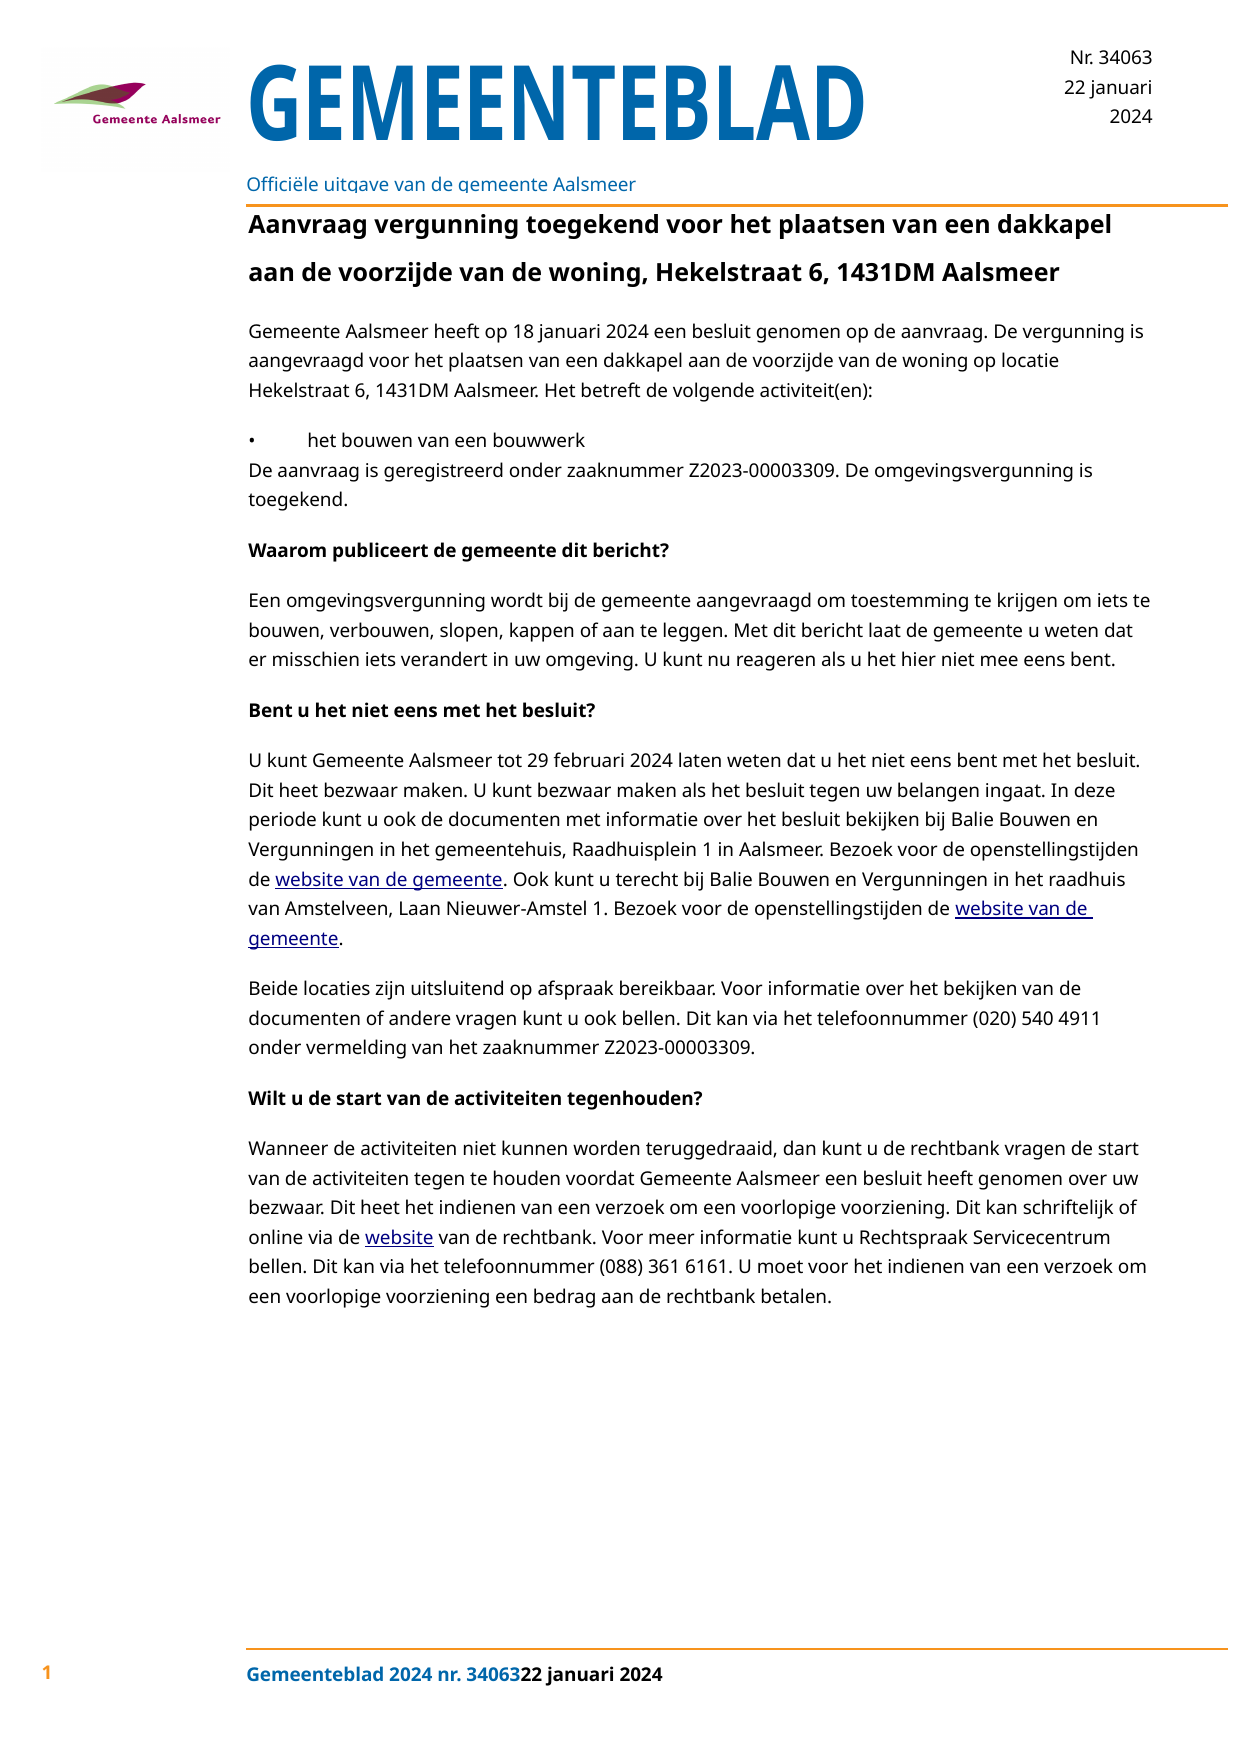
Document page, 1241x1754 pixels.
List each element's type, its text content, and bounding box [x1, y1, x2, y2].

text Bent u het niet eens met het besluit? [248, 697, 1152, 723]
text Gemeente Aalsmeer heeft op 18 januari 2024 een besluit genomen op de aanvraag. De vergunning is aangevraagd voor het plaatsen van een dakkapel aan de voorzijde van de woning op locatie Hekelstraat 6, 1431DM Aalsmeer. Het betreft de volgende activiteit(en): [248, 318, 1152, 403]
text Wanneer de activiteiten niet kunnen worden teruggedraaid, dan kunt u de rechtbank vragen de start van de activiteiten tegen te houden voordat Gemeente Aalsmeer een besluit heeft genomen over uw bezwaar. Dit heet het indienen van een verzoek om een voorlopige voorziening. Dit kan schriftelijk of online via de website van de rechtbank. Voor meer informatie kunt u Rechtspraak Servicecentrum bellen. Dit kan via het telefoonnummer (088) 361 6161. U moet voor het indienen van een verzoek om een voorlopige voorziening een bedrag aan de rechtbank betalen. [248, 1135, 1152, 1309]
list het bouwen van een bouwwerk [248, 427, 1152, 453]
text Beide locaties zijn uitsluitend op afspraak bereikbaar. Voor informatie over het bekijken van de documenten of andere vragen kunt u ook bellen. Dit kan via het telefoonnummer (020) 540 4911 onder vermelding van het zaaknummer Z2023-00003309. [248, 975, 1152, 1060]
text Aanvraag vergunning toegekend voor het plaatsen van een dakkapel aan de voorzijde van de woning, Hekelstraat 6, 1431DM Aalsmeer [248, 207, 1152, 288]
text Waarom publiceert de gemeente dit bericht? [248, 537, 1152, 563]
text Wilt u de start van de activiteiten tegenhouden? [248, 1085, 1152, 1111]
text Een omgevingsvergunning wordt bij de gemeente aangevraagd om toestemming te krijgen om iets te bouwen, verbouwen, slopen, kappen of aan te leggen. Met dit bericht laat de gemeente u weten dat er misschien iets verandert in uw omgeving. U kunt nu reageren als u het hier niet mee eens bent. [248, 587, 1152, 672]
text U kunt Gemeente Aalsmeer tot 29 februari 2024 laten weten dat u het niet eens bent met het besluit. Dit heet bezwaar maken. U kunt bezwaar maken als het besluit tegen uw belangen ingaat. In deze periode kunt u ook de documenten met informatie over het besluit bekijken bij Balie Bouwen en Vergunningen in het gemeentehuis, Raadhuisplein 1 in Aalsmeer. Bezoek voor de openstellingstijden de website van de gemeente. Ook kunt u terecht bij Balie Bouwen en Vergunningen in het raadhuis van Amstelveen, Laan Nieuwer-Amstel 1. Bezoek voor de openstellingstijden de website van de gemeente. [248, 747, 1152, 951]
picture [41, 47, 231, 172]
text De aanvraag is geregistreerd onder zaaknummer Z2023-00003309. De omgevingsvergunning is toegekend. [248, 457, 1152, 512]
